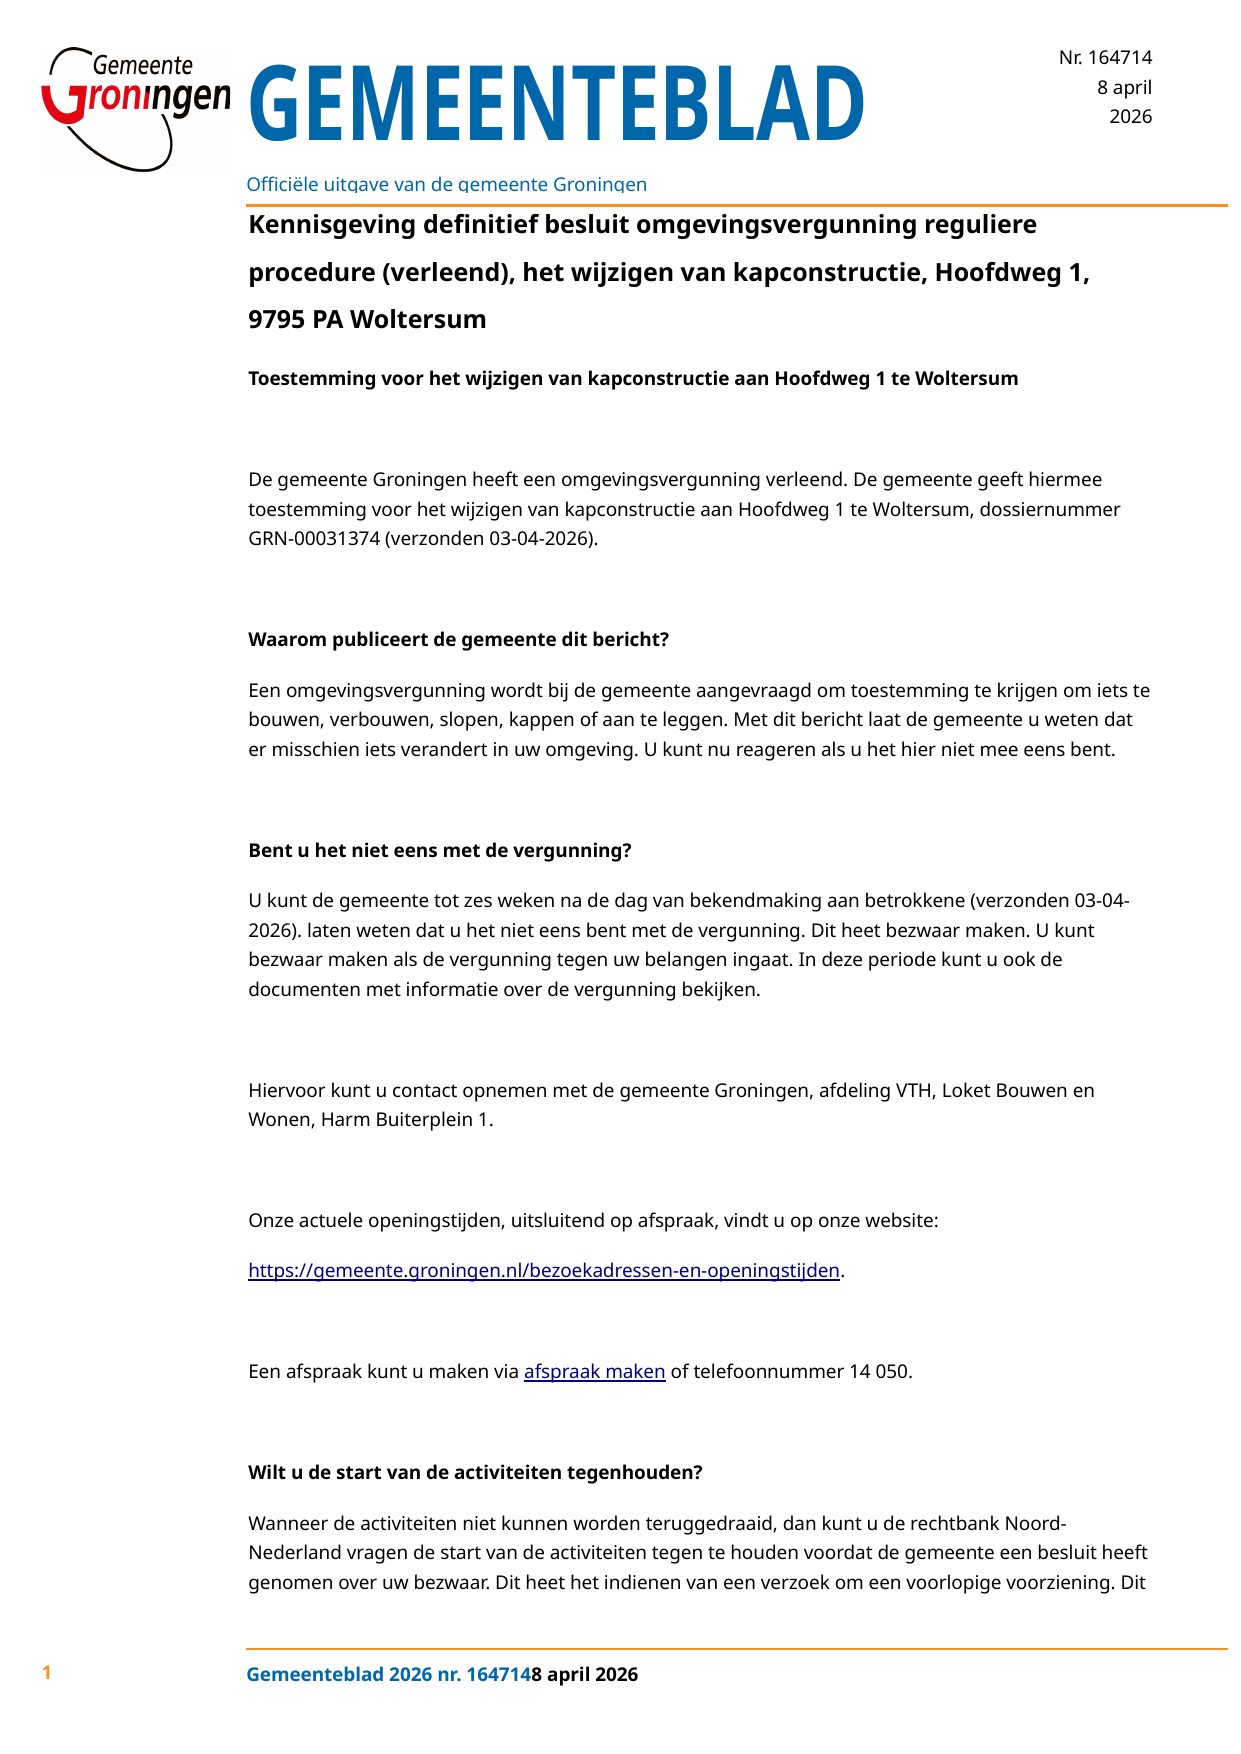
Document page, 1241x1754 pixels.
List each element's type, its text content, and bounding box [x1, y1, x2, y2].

text Een afspraak kunt u maken via afspraak maken of telefoonnummer 14 050. [248, 1358, 1152, 1384]
text De gemeente Groningen heeft een omgevingsvergunning verleend. De gemeente geeft hiermee toestemming voor het wijzigen van kapconstructie aan Hoofdweg 1 te Woltersum, dossiernummer GRN-00031374 (verzonden 03-04-2026). [248, 466, 1152, 551]
text Een omgevingsvergunning wordt bij de gemeente aangevraagd om toestemming te krijgen om iets te bouwen, verbouwen, slopen, kappen of aan te leggen. Met dit bericht laat de gemeente u weten dat er misschien iets verandert in uw omgeving. U kunt nu reageren als u het hier niet mee eens bent. [248, 677, 1152, 762]
text Onze actuele openingstijden, uitsluitend op afspraak, vindt u op onze website: [248, 1207, 1152, 1233]
text Wanneer de activiteiten niet kunnen worden teruggedraaid, dan kunt u de rechtbank Noord-Nederland vragen de start van de activiteiten tegen te houden voordat de gemeente een besluit heeft genomen over uw bezwaar. Dit heet het indienen van een verzoek om een voorlopige voorziening. Dit [248, 1510, 1152, 1594]
picture [41, 47, 231, 172]
text https://gemeente.groningen.nl/bezoekadressen-en-openingstijden. [248, 1258, 1152, 1283]
text Bent u het niet eens met de vergunning? [248, 837, 1152, 862]
text Wilt u de start van de activiteiten tegenhouden? [248, 1459, 1152, 1485]
text Kennisgeving definitief besluit omgevingsvergunning reguliere procedure (verleend), het wijzigen van kapconstructie, Hoofdweg 1, 9795 PA Woltersum [248, 207, 1152, 336]
text U kunt de gemeente tot zes weken na de dag van bekendmaking aan betrokkene (verzonden 03-04-2026). laten weten dat u het niet eens bent met de vergunning. Dit heet bezwaar maken. U kunt bezwaar maken als de vergunning tegen uw belangen ingaat. In deze periode kunt u ook de documenten met informatie over de vergunning bekijken. [248, 887, 1152, 1002]
text Waarom publiceert de gemeente dit bericht? [248, 626, 1152, 652]
text Toestemming voor het wijzigen van kapconstructie aan Hoofdweg 1 te Woltersum [248, 366, 1152, 391]
text Hiervoor kunt u contact opnemen met de gemeente Groningen, afdeling VTH, Loket Bouwen en Wonen, Harm Buiterplein 1. [248, 1077, 1152, 1132]
